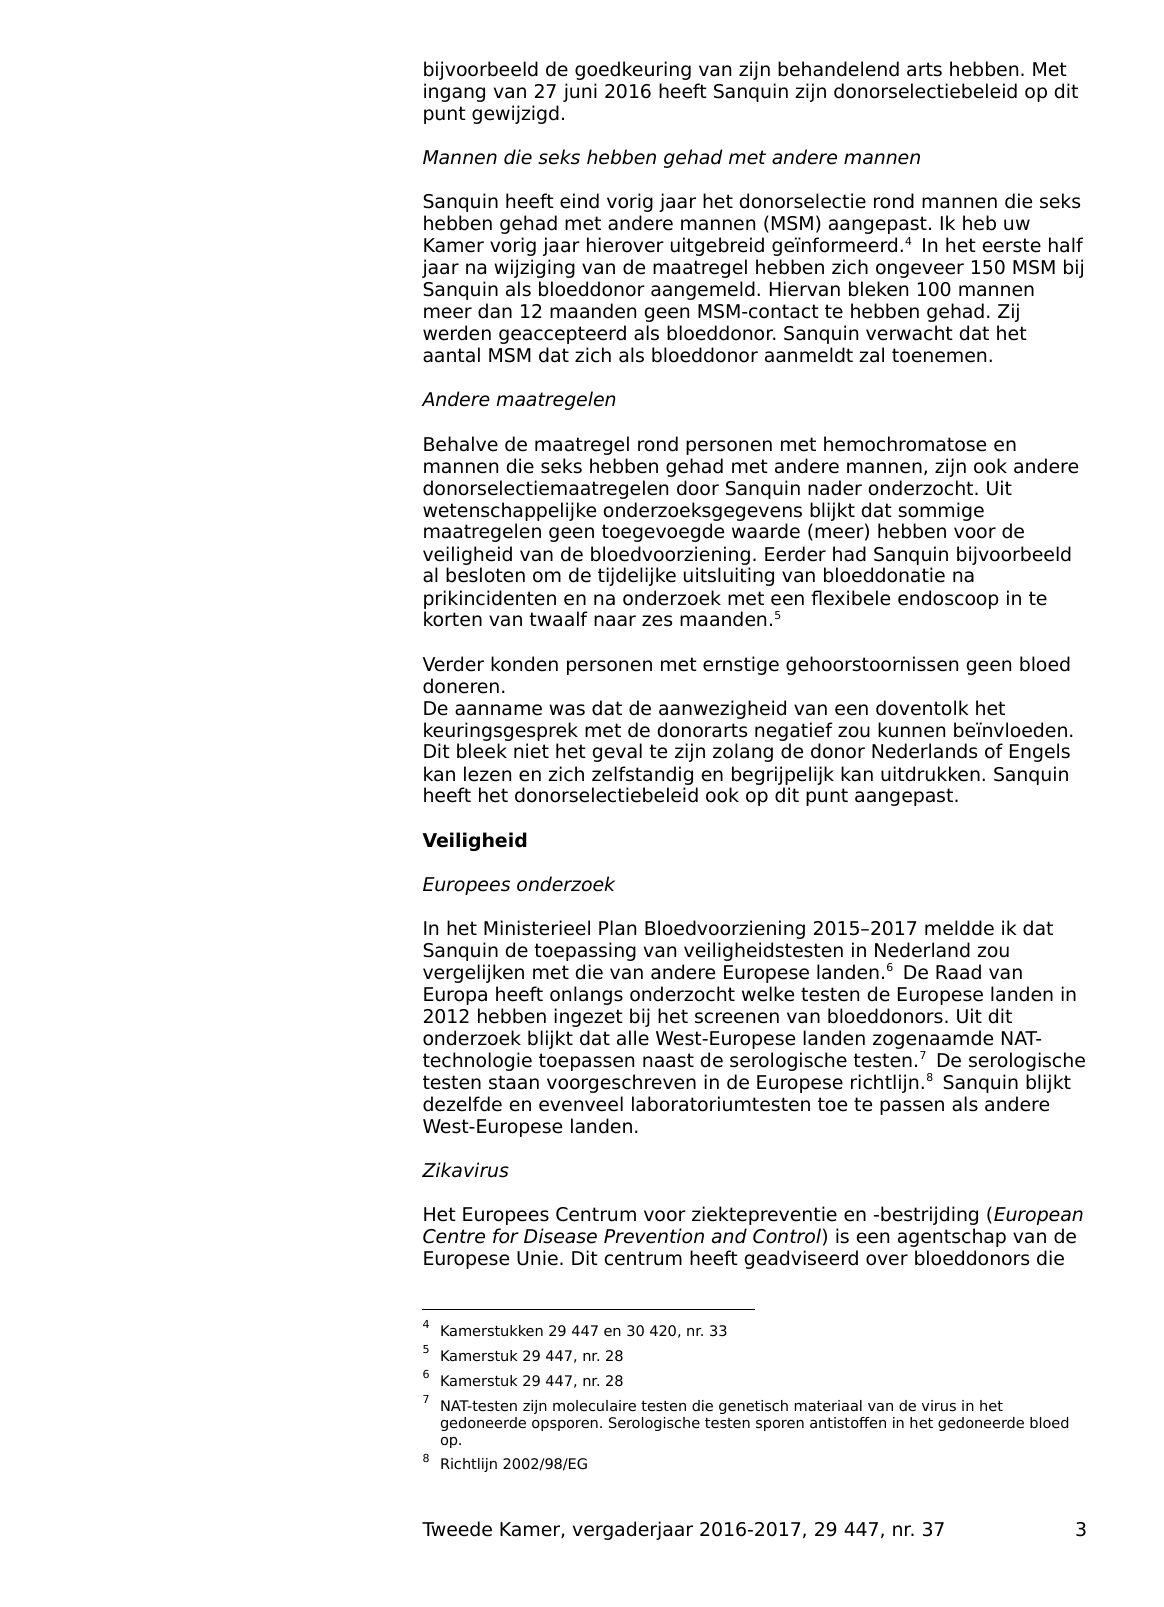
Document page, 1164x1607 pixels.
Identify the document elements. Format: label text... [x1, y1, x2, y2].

subtitle Mannen die seks hebben gehad met andere mannen [422, 147, 1087, 169]
text NAT-testen zijn moleculaire testen die genetisch materiaal van de virus in het gedoneerde opsporen. Serologische testen sporen antistoffen in het gedoneerde bloed op. [422, 1393, 1087, 1449]
text Sanquin heeft eind vorig jaar het donorselectie rond mannen die seks hebben gehad met andere mannen (MSM) aangepast. Ik heb uw Kamer vorig jaar hierover uitgebreid geïnformeerd. In het eerste half jaar na wijziging van de maatregel hebben zich ongeveer 150 MSM bij Sanquin als bloeddonor aangemeld. Hiervan bleken 100 mannen meer dan 12 maanden geen MSM-contact te hebben gehad. Zij werden geaccepteerd als bloeddonor. Sanquin verwacht dat het aantal MSM dat zich als bloeddonor aanmeldt zal toenemen. [422, 191, 1087, 367]
text Kamerstuk 29 447, nr. 28 [422, 1368, 1087, 1391]
text Behalve de maatregel rond personen met hemochromatose en mannen die seks hebben gehad met andere mannen, zijn ook andere donorselectiemaatregelen door Sanquin nader onderzocht. Uit wetenschappelijke onderzoeksgegevens blijkt dat sommige maatregelen geen toegevoegde waarde (meer) hebben voor de veiligheid van de bloedvoorziening. Eerder had Sanquin bijvoorbeeld al besloten om de tijdelijke uitsluiting van bloeddonatie na prikincidenten en na onderzoek met een flexibele endoscoop in te korten van twaalf naar zes maanden. [422, 433, 1087, 631]
subtitle Zikavirus [422, 1160, 1087, 1182]
subtitle Europees onderzoek [422, 874, 1087, 896]
text De aanname was dat de aanwezigheid van een doventolk het keuringsgesprek met de donorarts negatief zou kunnen beïnvloeden. Dit bleek niet het geval te zijn zolang de donor Nederlands of Engels kan lezen en zich zelfstandig en begrijpelijk kan uitdrukken. Sanquin heeft het donorselectiebeleid ook op dit punt aangepast. [422, 697, 1087, 807]
text bijvoorbeeld de goedkeuring van zijn behandelend arts hebben. Met ingang van 27 juni 2016 heeft Sanquin zijn donorselectiebeleid op dit punt gewijzigd. [422, 59, 1087, 125]
text Het Europees Centrum voor ziektepreventie en -bestrijding (European Centre for Disease Prevention and Control) is een agentschap van de Europese Unie. Dit centrum heeft geadviseerd over bloeddonors die [422, 1204, 1087, 1270]
text In het Ministerieel Plan Bloedvoorziening 2015–2017 meldde ik dat Sanquin de toepassing van veiligheidstesten in Nederland zou vergelijken met die van andere Europese landen. De Raad van Europa heeft onlangs onderzocht welke testen de Europese landen in 2012 hebben ingezet bij het screenen van bloeddonors. Uit dit onderzoek blijkt dat alle West-Europese landen zogenaamde NAT-technologie toepassen naast de serologische testen. De serologische testen staan voorgeschreven in de Europese richtlijn. Sanquin blijkt dezelfde en evenveel laboratoriumtesten toe te passen als andere West-Europese landen. [422, 918, 1087, 1138]
subtitle Andere maatregelen [422, 389, 1087, 411]
text Kamerstukken 29 447 en 30 420, nr. 33 [422, 1318, 1087, 1341]
text Verder konden personen met ernstige gehoorstoornissen geen bloed doneren. [422, 653, 1087, 697]
text Richtlijn 2002/98/EG [422, 1452, 1087, 1474]
text Kamerstuk 29 447, nr. 28 [422, 1343, 1087, 1366]
subtitle Veiligheid [422, 829, 1087, 852]
